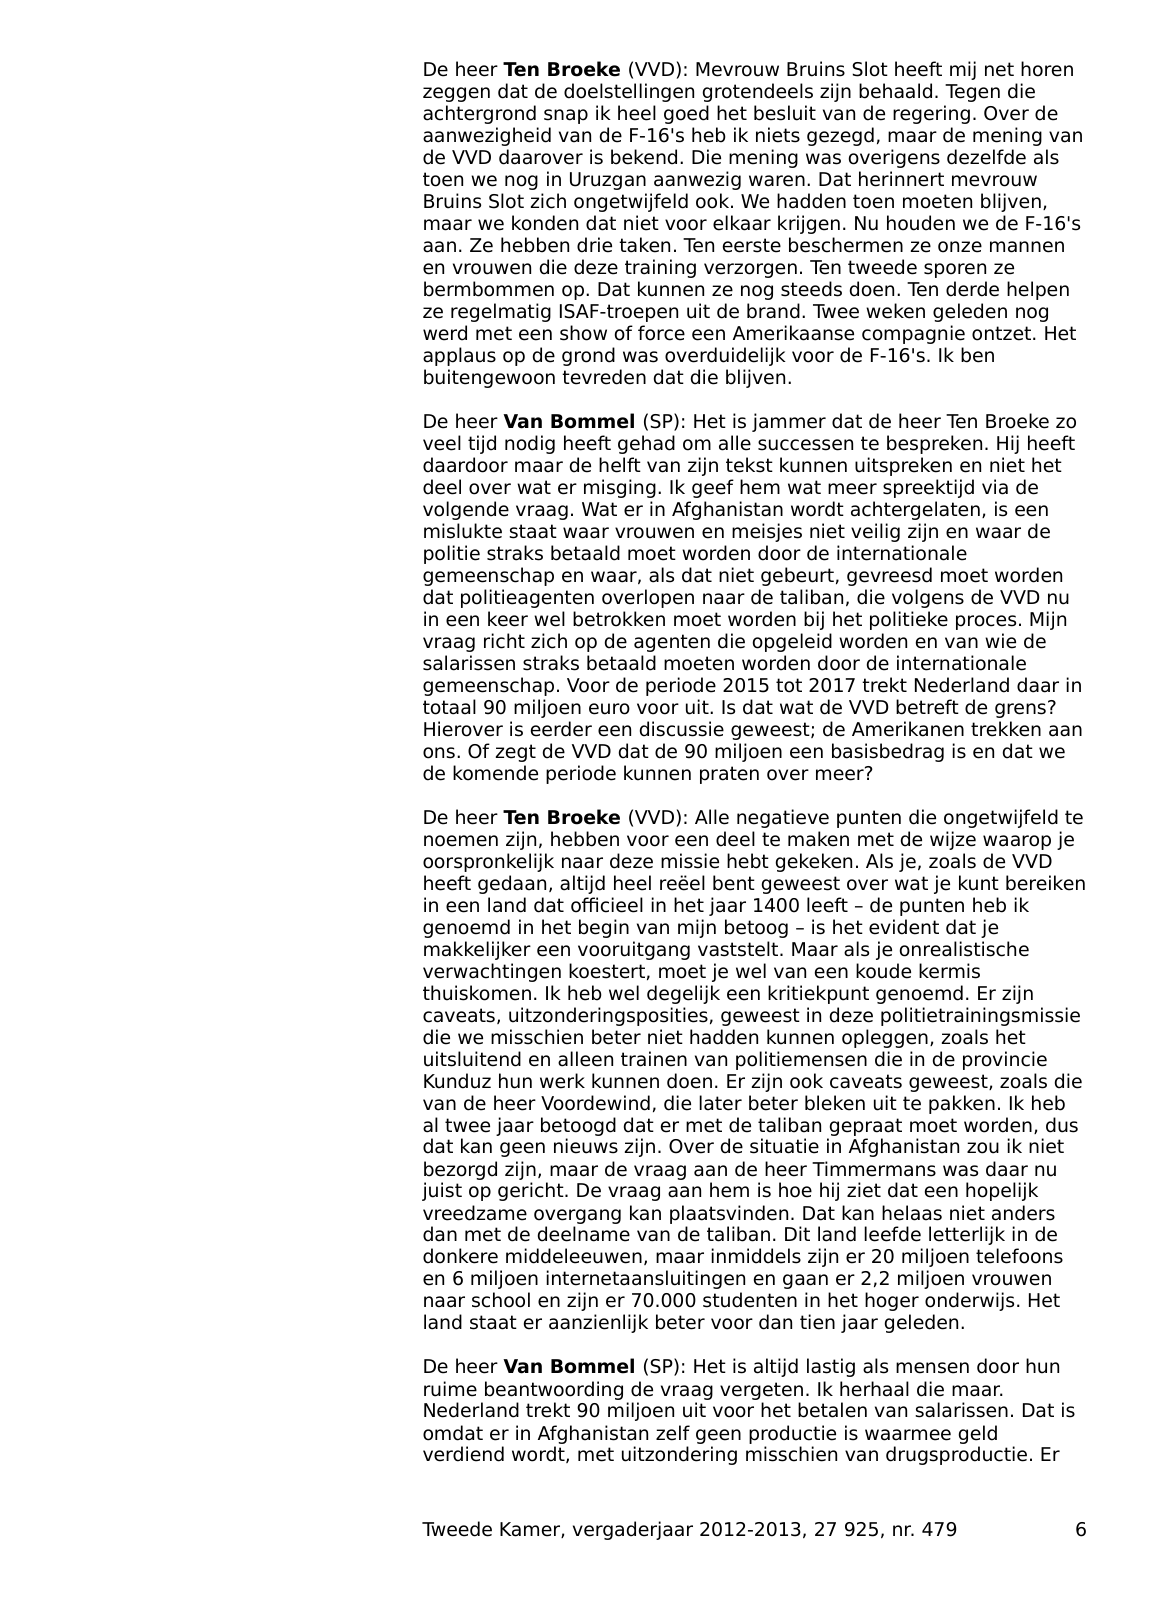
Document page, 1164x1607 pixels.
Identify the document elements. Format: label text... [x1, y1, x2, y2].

text De heer Van Bommel (SP): Het is altijd lastig als mensen door hun ruime beantwoording de vraag vergeten. Ik herhaal die maar. Nederland trekt 90 miljoen uit voor het betalen van salarissen. Dat is omdat er in Afghanistan zelf geen productie is waarmee geld verdiend wordt, met uitzondering misschien van drugsproductie. Er [422, 1356, 1087, 1466]
text De heer Ten Broeke (VVD): Alle negatieve punten die ongetwijfeld te noemen zijn, hebben voor een deel te maken met de wijze waarop je oorspronkelijk naar deze missie hebt gekeken. Als je, zoals de VVD heeft gedaan, altijd heel reëel bent geweest over wat je kunt bereiken in een land dat officieel in het jaar 1400 leeft – de punten heb ik genoemd in het begin van mijn betoog – is het evident dat je makkelijker een vooruitgang vaststelt. Maar als je onrealistische verwachtingen koestert, moet je wel van een koude kermis thuiskomen. Ik heb wel degelijk een kritiekpunt genoemd. Er zijn caveats, uitzonderingsposities, geweest in deze politietrainingsmissie die we misschien beter niet hadden kunnen opleggen, zoals het uitsluitend en alleen trainen van politiemensen die in de provincie Kunduz hun werk kunnen doen. Er zijn ook caveats geweest, zoals die van de heer Voordewind, die later beter bleken uit te pakken. Ik heb al twee jaar betoogd dat er met de taliban gepraat moet worden, dus dat kan geen nieuws zijn. Over de situatie in Afghanistan zou ik niet bezorgd zijn, maar de vraag aan de heer Timmermans was daar nu juist op gericht. De vraag aan hem is hoe hij ziet dat een hopelijk vreedzame overgang kan plaatsvinden. Dat kan helaas niet anders dan met de deelname van de taliban. Dit land leefde letterlijk in de donkere middeleeuwen, maar inmiddels zijn er 20 miljoen telefoons en 6 miljoen internetaansluitingen en gaan er 2,2 miljoen vrouwen naar school en zijn er 70.000 studenten in het hoger onderwijs. Het land staat er aanzienlijk beter voor dan tien jaar geleden. [422, 807, 1087, 1334]
text De heer Van Bommel (SP): Het is jammer dat de heer Ten Broeke zo veel tijd nodig heeft gehad om alle successen te bespreken. Hij heeft daardoor maar de helft van zijn tekst kunnen uitspreken en niet het deel over wat er misging. Ik geef hem wat meer spreektijd via de volgende vraag. Wat er in Afghanistan wordt achtergelaten, is een mislukte staat waar vrouwen en meisjes niet veilig zijn en waar de politie straks betaald moet worden door de internationale gemeenschap en waar, als dat niet gebeurt, gevreesd moet worden dat politieagenten overlopen naar de taliban, die volgens de VVD nu in een keer wel betrokken moet worden bij het politieke proces. Mijn vraag richt zich op de agenten die opgeleid worden en van wie de salarissen straks betaald moeten worden door de internationale gemeenschap. Voor de periode 2015 tot 2017 trekt Nederland daar in totaal 90 miljoen euro voor uit. Is dat wat de VVD betreft de grens? Hierover is eerder een discussie geweest; de Amerikanen trekken aan ons. Of zegt de VVD dat de 90 miljoen een basisbedrag is en dat we de komende periode kunnen praten over meer? [422, 411, 1087, 784]
text De heer Ten Broeke (VVD): Mevrouw Bruins Slot heeft mij net horen zeggen dat de doelstellingen grotendeels zijn behaald. Tegen die achtergrond snap ik heel goed het besluit van de regering. Over de aanwezigheid van de F-16's heb ik niets gezegd, maar de mening van de VVD daarover is bekend. Die mening was overigens dezelfde als toen we nog in Uruzgan aanwezig waren. Dat herinnert mevrouw Bruins Slot zich ongetwijfeld ook. We hadden toen moeten blijven, maar we konden dat niet voor elkaar krijgen. Nu houden we de F-16's aan. Ze hebben drie taken. Ten eerste beschermen ze onze mannen en vrouwen die deze training verzorgen. Ten tweede sporen ze bermbommen op. Dat kunnen ze nog steeds doen. Ten derde helpen ze regelmatig ISAF-troepen uit de brand. Twee weken geleden nog werd met een show of force een Amerikaanse compagnie ontzet. Het applaus op de grond was overduidelijk voor de F-16's. Ik ben buitengewoon tevreden dat die blijven. [422, 59, 1087, 389]
